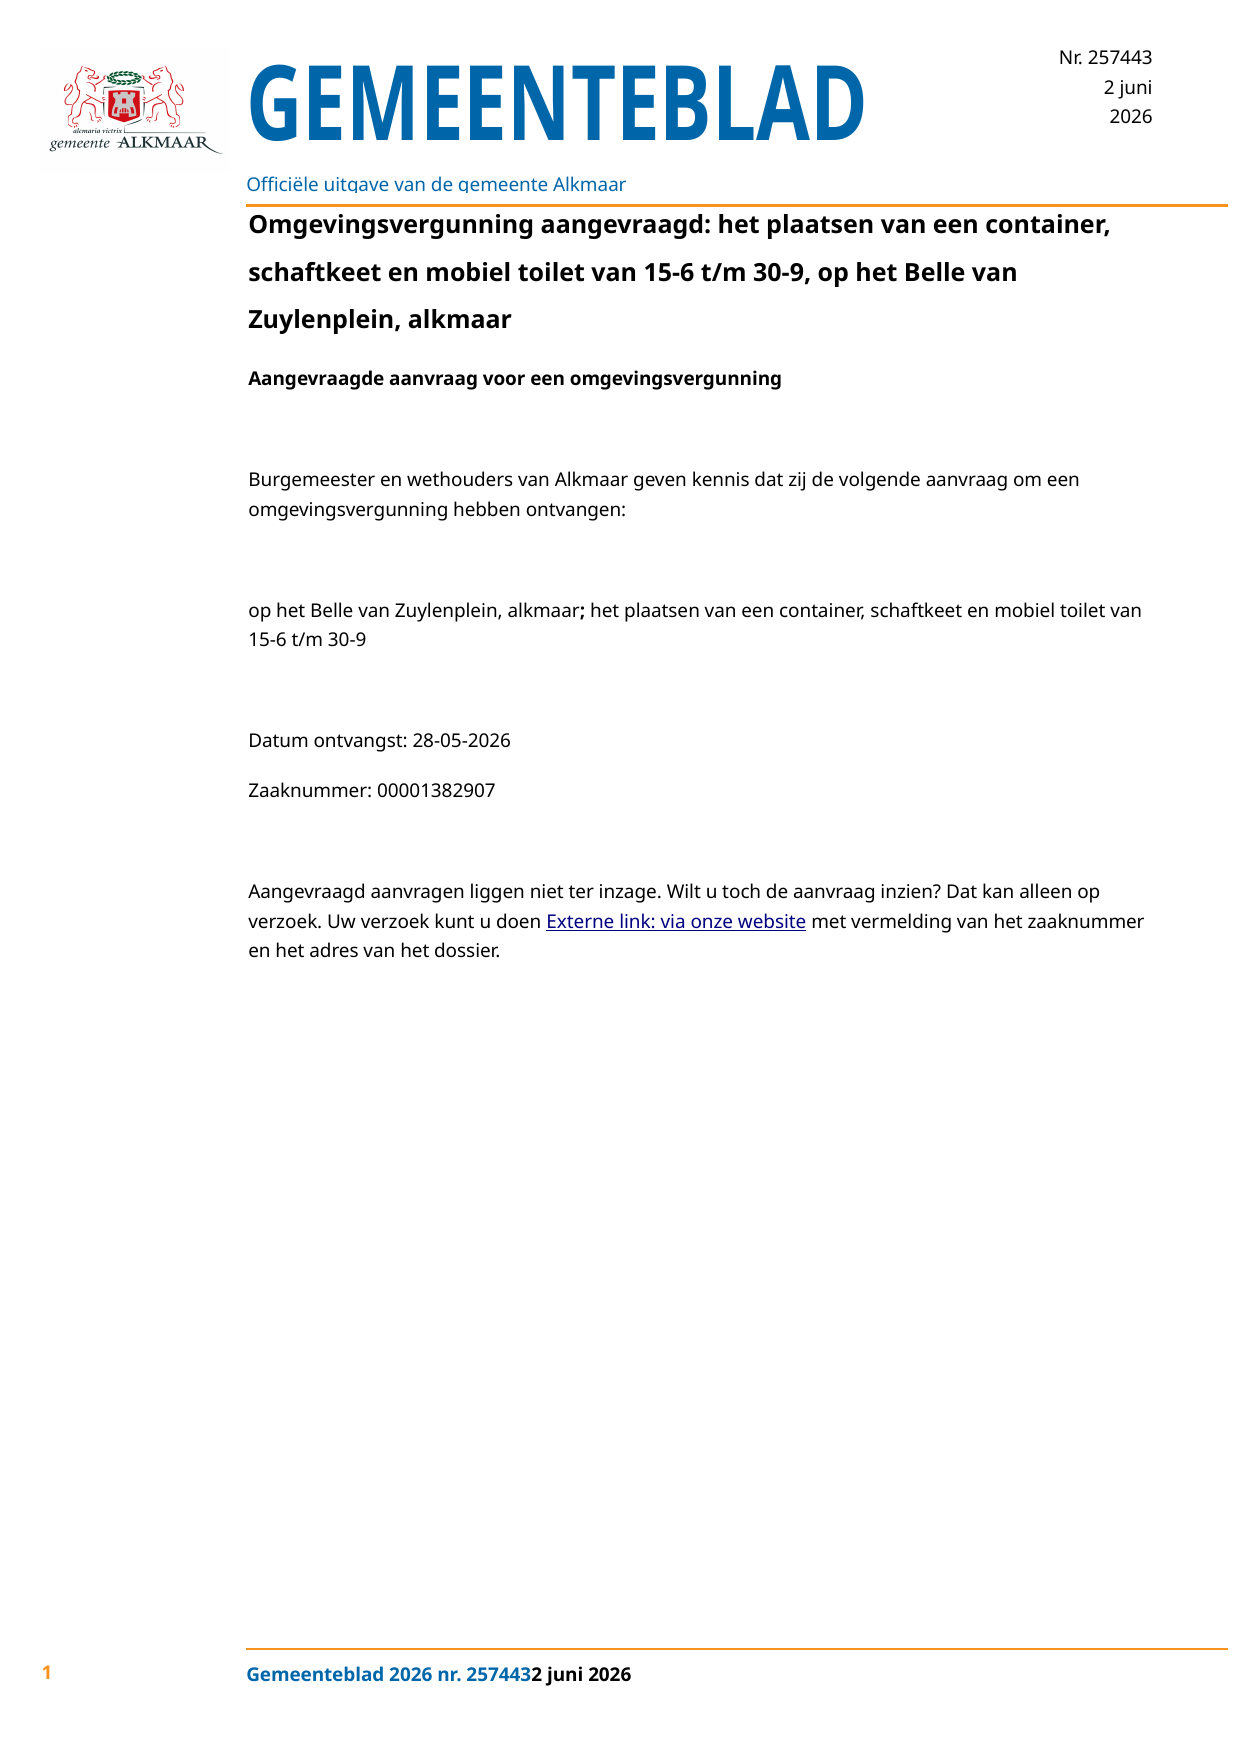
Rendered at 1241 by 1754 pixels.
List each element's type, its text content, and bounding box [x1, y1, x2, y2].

text Datum ontvangst: 28-05-2026 [248, 727, 1152, 753]
text Aangevraagde aanvraag voor een omgevingsvergunning [248, 366, 1152, 391]
text op het Belle van Zuylenplein, alkmaar; het plaatsen van een container, schaftkeet en mobiel toilet van 15-6 t/m 30-9 [248, 597, 1152, 652]
text Zaaknummer: 00001382907 [248, 778, 1152, 803]
text Burgemeester en wethouders van Alkmaar geven kennis dat zij de volgende aanvraag om een omgevingsvergunning hebben ontvangen: [248, 466, 1152, 522]
text Aangevraagd aanvragen liggen niet ter inzage. Wilt u toch de aanvraag inzien? Dat kan alleen op verzoek. Uw verzoek kunt u doen Externe link: via onze website met vermelding van het zaaknummer en het adres van het dossier. [248, 878, 1152, 963]
text Omgevingsvergunning aangevraagd: het plaatsen van een container, schaftkeet en mobiel toilet van 15-6 t/m 30-9, op het Belle van Zuylenplein, alkmaar [248, 207, 1152, 336]
picture [41, 47, 231, 172]
